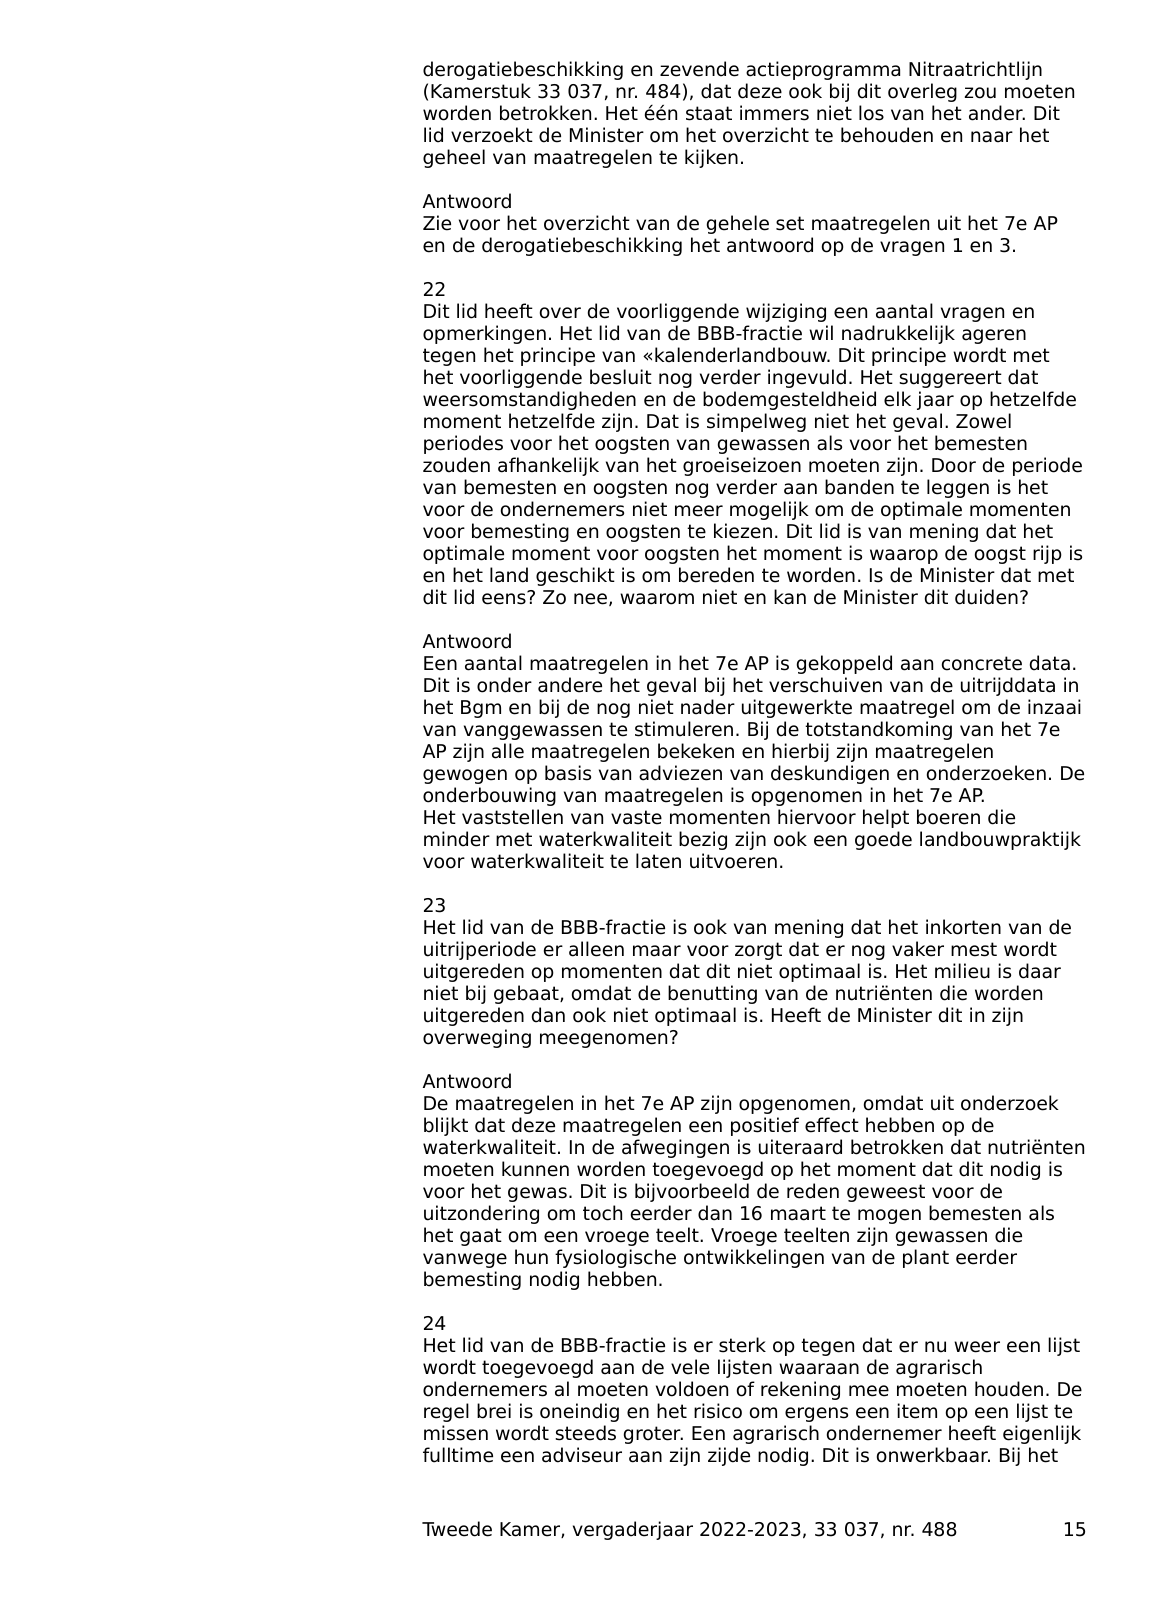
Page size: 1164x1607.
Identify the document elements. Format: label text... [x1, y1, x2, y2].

text 22 [422, 279, 1087, 301]
text 23 [422, 895, 1087, 917]
text Het lid van de BBB-fractie is ook van mening dat het inkorten van de uitrijperiode er alleen maar voor zorgt dat er nog vaker mest wordt uitgereden op momenten dat dit niet optimaal is. Het milieu is daar niet bij gebaat, omdat de benutting van de nutriënten die worden uitgereden dan ook niet optimaal is. Heeft de Minister dit in zijn overweging meegenomen? [422, 917, 1087, 1049]
text Een aantal maatregelen in het 7e AP is gekoppeld aan concrete data. Dit is onder andere het geval bij het verschuiven van de uitrijddata in het Bgm en bij de nog niet nader uitgewerkte maatregel om de inzaai van vanggewassen te stimuleren. Bij de totstandkoming van het 7e AP zijn alle maatregelen bekeken en hierbij zijn maatregelen gewogen op basis van adviezen van deskundigen en onderzoeken. De onderbouwing van maatregelen is opgenomen in het 7e AP. [422, 653, 1087, 807]
text Antwoord [422, 191, 1087, 213]
text Antwoord [422, 631, 1087, 653]
text Dit lid heeft over de voorliggende wijziging een aantal vragen en opmerkingen. Het lid van de BBB-fractie wil nadrukkelijk ageren tegen het principe van «kalenderlandbouw. Dit principe wordt met het voorliggende besluit nog verder ingevuld. Het suggereert dat weersomstandigheden en de bodemgesteldheid elk jaar op hetzelfde moment hetzelfde zijn. Dat is simpelweg niet het geval. Zowel periodes voor het oogsten van gewassen als voor het bemesten zouden afhankelijk van het groeiseizoen moeten zijn. Door de periode van bemesten en oogsten nog verder aan banden te leggen is het voor de ondernemers niet meer mogelijk om de optimale momenten voor bemesting en oogsten te kiezen. Dit lid is van mening dat het optimale moment voor oogsten het moment is waarop de oogst rijp is en het land geschikt is om bereden te worden. Is de Minister dat met dit lid eens? Zo nee, waarom niet en kan de Minister dit duiden? [422, 301, 1087, 609]
text De maatregelen in het 7e AP zijn opgenomen, omdat uit onderzoek blijkt dat deze maatregelen een positief effect hebben op de waterkwaliteit. In de afwegingen is uiteraard betrokken dat nutriënten moeten kunnen worden toegevoegd op het moment dat dit nodig is voor het gewas. Dit is bijvoorbeeld de reden geweest voor de uitzondering om toch eerder dan 16 maart te mogen bemesten als het gaat om een vroege teelt. Vroege teelten zijn gewassen die vanwege hun fysiologische ontwikkelingen van de plant eerder bemesting nodig hebben. [422, 1093, 1087, 1291]
text 24 [422, 1313, 1087, 1335]
text Het vaststellen van vaste momenten hiervoor helpt boeren die minder met waterkwaliteit bezig zijn ook een goede landbouwpraktijk voor waterkwaliteit te laten uitvoeren. [422, 807, 1087, 873]
text Zie voor het overzicht van de gehele set maatregelen uit het 7e AP en de derogatiebeschikking het antwoord op de vragen 1 en 3. [422, 213, 1087, 257]
text derogatiebeschikking en zevende actieprogramma Nitraatrichtlijn (Kamerstuk 33 037, nr. 484), dat deze ook bij dit overleg zou moeten worden betrokken. Het één staat immers niet los van het ander. Dit lid verzoekt de Minister om het overzicht te behouden en naar het geheel van maatregelen te kijken. [422, 59, 1087, 169]
text Antwoord [422, 1071, 1087, 1093]
text Het lid van de BBB-fractie is er sterk op tegen dat er nu weer een lijst wordt toegevoegd aan de vele lijsten waaraan de agrarisch ondernemers al moeten voldoen of rekening mee moeten houden. De regel brei is oneindig en het risico om ergens een item op een lijst te missen wordt steeds groter. Een agrarisch ondernemer heeft eigenlijk fulltime een adviseur aan zijn zijde nodig. Dit is onwerkbaar. Bij het [422, 1335, 1087, 1467]
